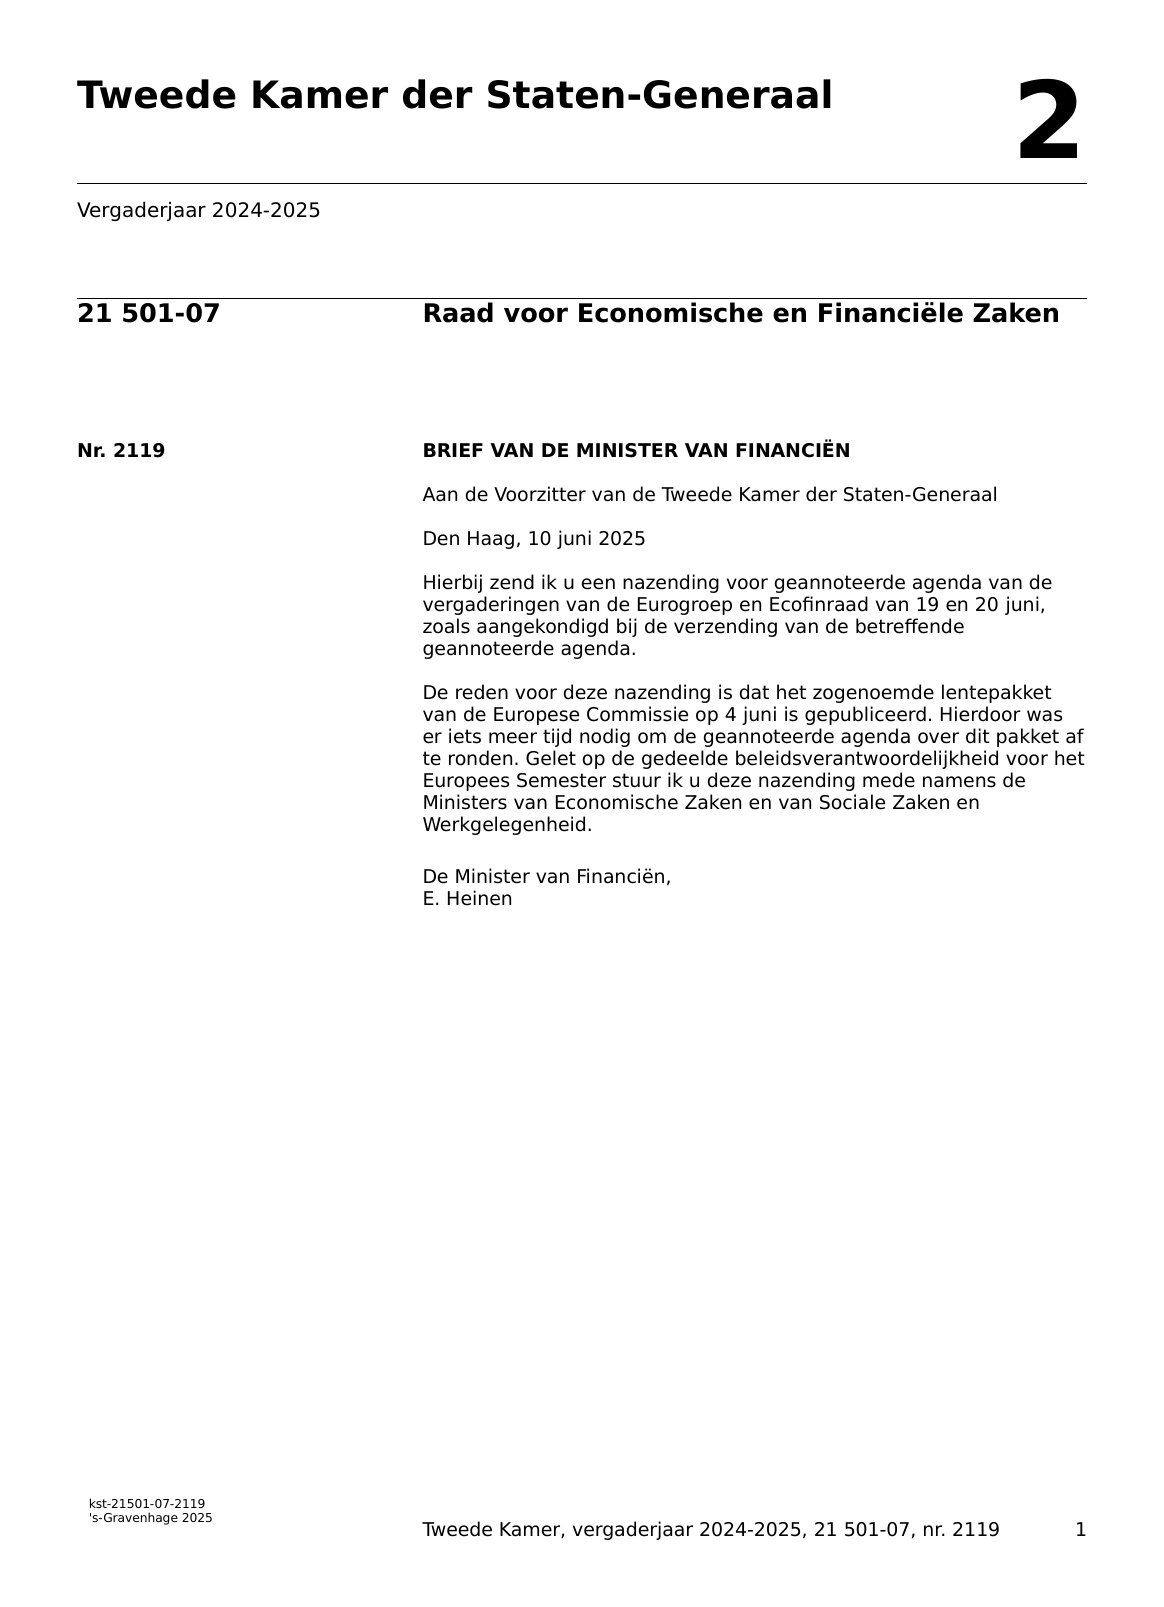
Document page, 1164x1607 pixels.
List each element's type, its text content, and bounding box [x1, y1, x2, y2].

table_header 2 [886, 59, 1087, 183]
text Aan de Voorzitter van de Tweede Kamer der Staten-Generaal [422, 484, 1087, 506]
text De Minister van Financiën, E. Heinen [422, 866, 1087, 910]
subtitle Nr. 2119 BRIEF VAN DE MINISTER VAN FINANCIËN [77, 440, 1087, 462]
text De reden voor deze nazending is dat het zogenoemde lentepakket van de Europese Commissie op 4 juni is gepubliceerd. Hierdoor was er iets meer tijd nodig om de geannoteerde agenda over dit pakket af te ronden. Gelet op de gedeelde beleidsverantwoordelijkheid voor het Europees Semester stuur ik u deze nazending mede namens de Ministers van Economische Zaken en van Sociale Zaken en Werkgelegenheid. [422, 682, 1087, 836]
text 's-Gravenhage 2025 [88, 1511, 323, 1525]
text kst-21501-07-2119 [88, 1497, 323, 1511]
table_cell Vergaderjaar 2024-2025 [77, 184, 1087, 298]
table_header Tweede Kamer der Staten-Generaal [77, 59, 886, 183]
text Hierbij zend ik u een nazending voor geannoteerde agenda van de vergaderingen van de Eurogroep en Ecofinraad van 19 en 20 juni, zoals aangekondigd bij de verzending van de betreffende geannoteerde agenda. [422, 572, 1087, 660]
text Den Haag, 10 juni 2025 [422, 528, 1087, 550]
subtitle 21 501-07 Raad voor Economische en Financiële Zaken [77, 299, 1087, 329]
